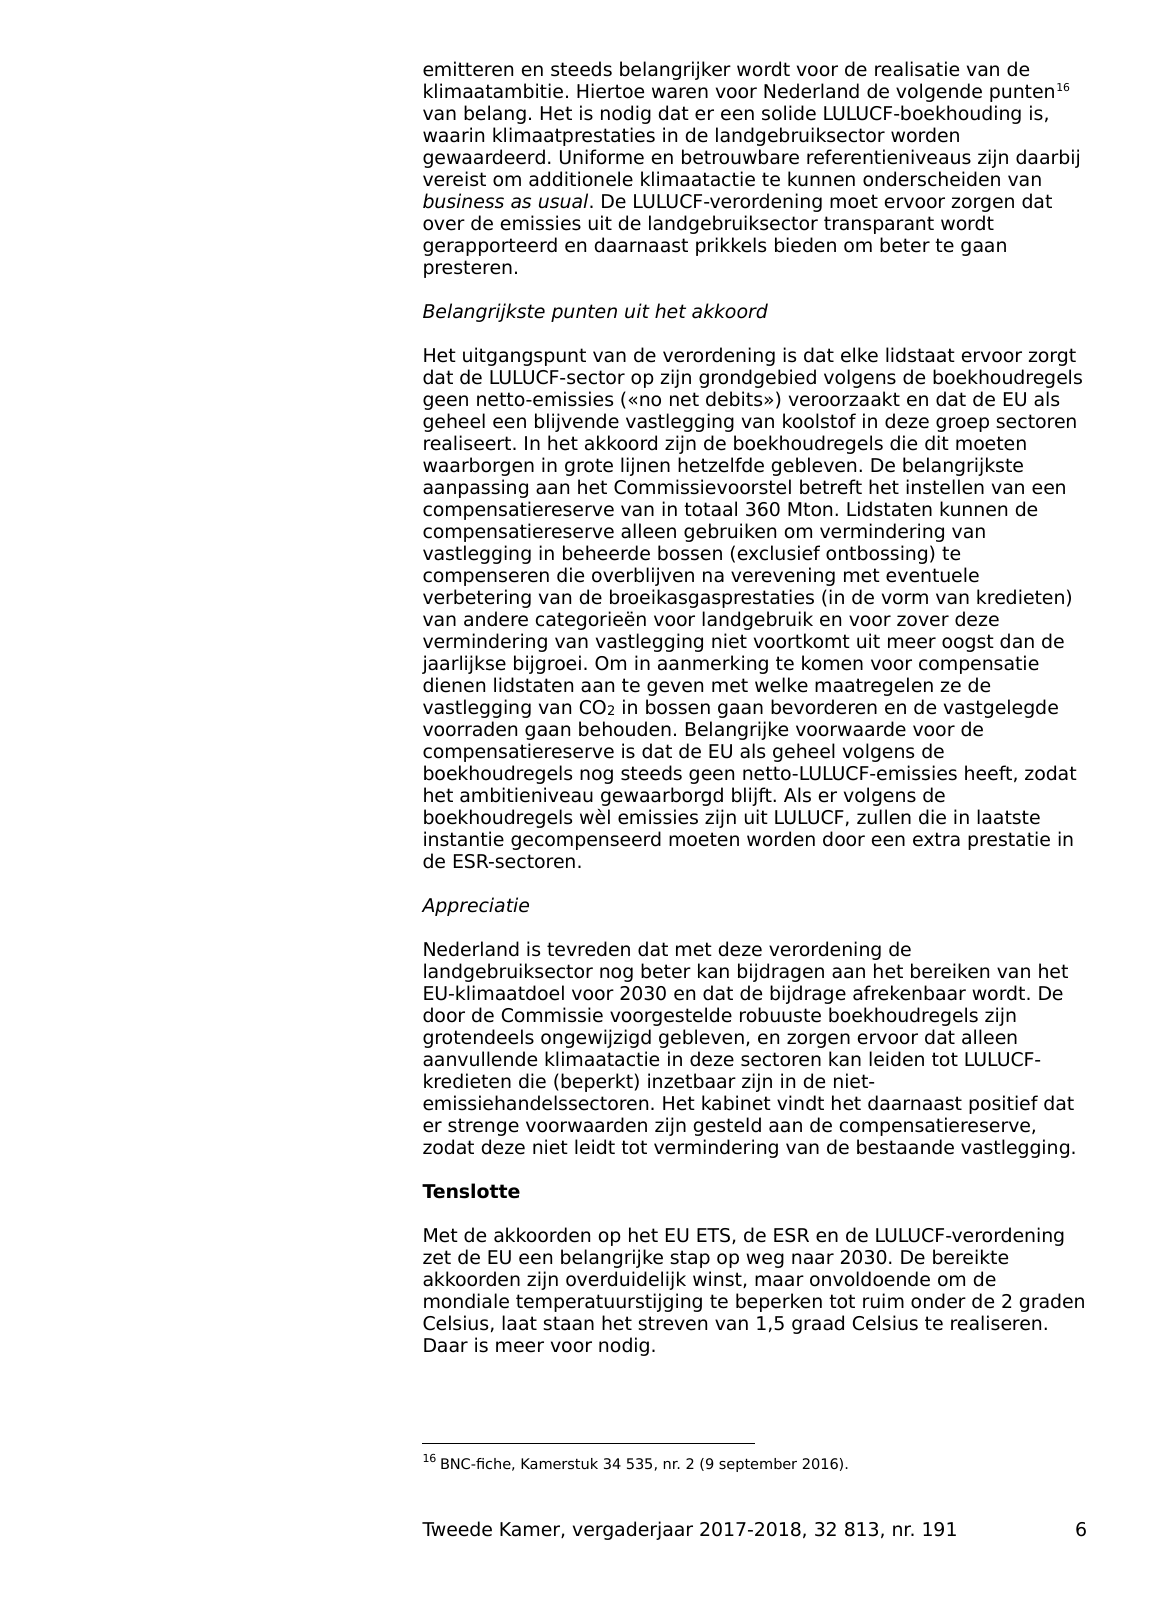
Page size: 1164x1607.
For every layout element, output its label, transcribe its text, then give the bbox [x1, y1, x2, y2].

subtitle Appreciatie [422, 895, 1087, 917]
text Het uitgangspunt van de verordening is dat elke lidstaat ervoor zorgt dat de LULUCF-sector op zijn grondgebied volgens de boekhoudregels geen netto-emissies («no net debits») veroorzaakt en dat de EU als geheel een blijvende vastlegging van koolstof in deze groep sectoren realiseert. In het akkoord zijn de boekhoudregels die dit moeten waarborgen in grote lijnen hetzelfde gebleven. De belangrijkste aanpassing aan het Commissievoorstel betreft het instellen van een compensatiereserve van in totaal 360 Mton. Lidstaten kunnen de compensatiereserve alleen gebruiken om vermindering van vastlegging in beheerde bossen (exclusief ontbossing) te compenseren die overblijven na verevening met eventuele verbetering van de broeikasgasprestaties (in de vorm van kredieten) van andere categorieën voor landgebruik en voor zover deze vermindering van vastlegging niet voortkomt uit meer oogst dan de jaarlijkse bijgroei. Om in aanmerking te komen voor compensatie dienen lidstaten aan te geven met welke maatregelen ze de vastlegging van CO2 in bossen gaan bevorderen en de vastgelegde voorraden gaan behouden. Belangrijke voorwaarde voor de compensatiereserve is dat de EU als geheel volgens de boekhoudregels nog steeds geen netto-LULUCF-emissies heeft, zodat het ambitieniveau gewaarborgd blijft. Als er volgens de boekhoudregels wèl emissies zijn uit LULUCF, zullen die in laatste instantie gecompenseerd moeten worden door een extra prestatie in de ESR-sectoren. [422, 345, 1087, 873]
text Met de akkoorden op het EU ETS, de ESR en de LULUCF-verordening zet de EU een belangrijke stap op weg naar 2030. De bereikte akkoorden zijn overduidelijk winst, maar onvoldoende om de mondiale temperatuurstijging te beperken tot ruim onder de 2 graden Celsius, laat staan het streven van 1,5 graad Celsius te realiseren. Daar is meer voor nodig. [422, 1225, 1087, 1357]
text Nederland is tevreden dat met deze verordening de landgebruiksector nog beter kan bijdragen aan het bereiken van het EU-klimaatdoel voor 2030 en dat de bijdrage afrekenbaar wordt. De door de Commissie voorgestelde robuuste boekhoudregels zijn grotendeels ongewijzigd gebleven, en zorgen ervoor dat alleen aanvullende klimaatactie in deze sectoren kan leiden tot LULUCF-kredieten die (beperkt) inzetbaar zijn in de niet-emissiehandelssectoren. Het kabinet vindt het daarnaast positief dat er strenge voorwaarden zijn gesteld aan de compensatiereserve, zodat deze niet leidt tot vermindering van de bestaande vastlegging. [422, 939, 1087, 1159]
text emitteren en steeds belangrijker wordt voor de realisatie van de klimaatambitie. Hiertoe waren voor Nederland de volgende punten van belang. Het is nodig dat er een solide LULUCF-boekhouding is, waarin klimaatprestaties in de landgebruiksector worden gewaardeerd. Uniforme en betrouwbare referentieniveaus zijn daarbij vereist om additionele klimaatactie te kunnen onderscheiden van business as usual. De LULUCF-verordening moet ervoor zorgen dat over de emissies uit de landgebruiksector transparant wordt gerapporteerd en daarnaast prikkels bieden om beter te gaan presteren. [422, 59, 1087, 279]
subtitle Belangrijkste punten uit het akkoord [422, 301, 1087, 323]
text BNC-fiche, Kamerstuk 34 535, nr. 2 (9 september 2016). [422, 1452, 1087, 1474]
subtitle Tenslotte [422, 1181, 1087, 1203]
